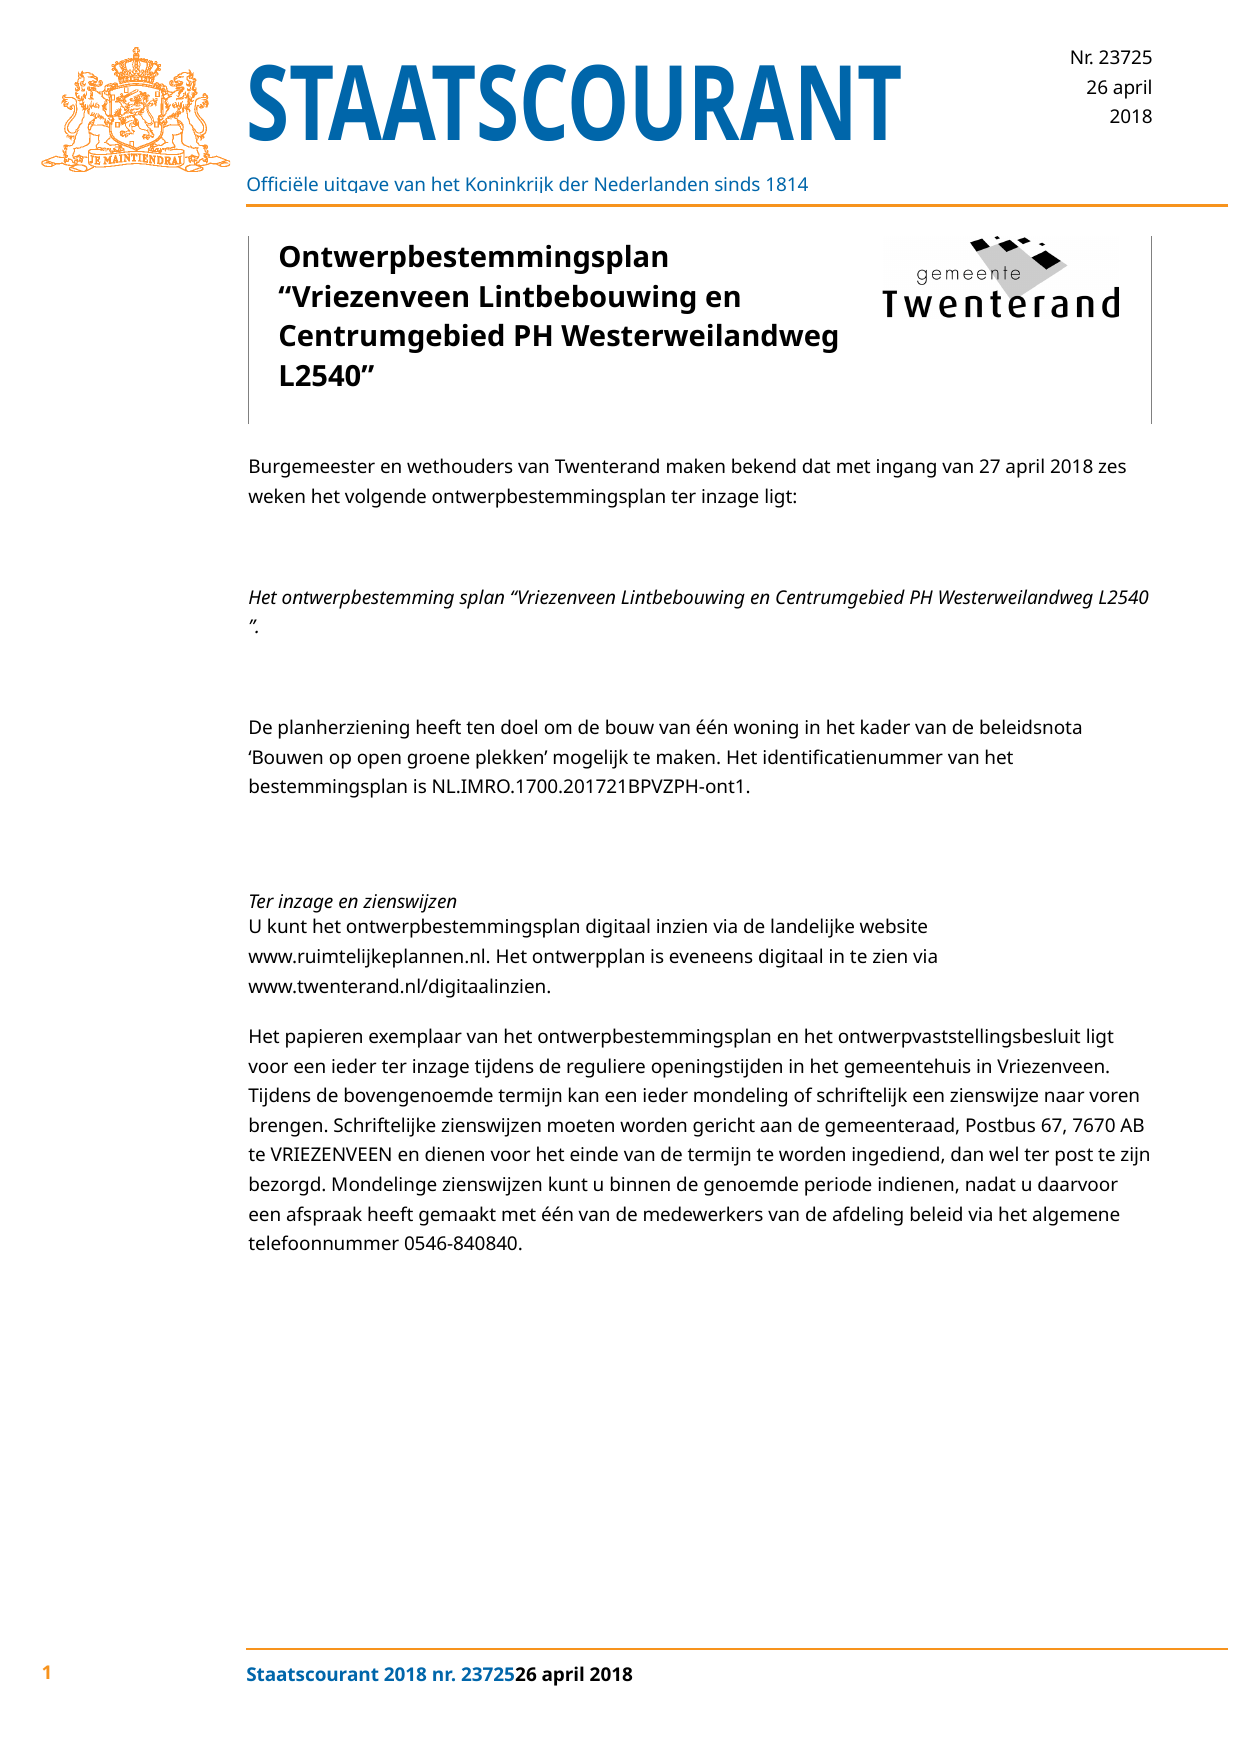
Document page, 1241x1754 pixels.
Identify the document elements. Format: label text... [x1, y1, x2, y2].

text U kunt het ontwerpbestemmingsplan digitaal inzien via de landelijke website www.ruimtelijkeplannen.nl. Het ontwerpplan is eveneens digitaal in te zien via www.twenterand.nl/digitaalinzien. [248, 914, 1152, 999]
text Het papieren exemplaar van het ontwerpbestemmingsplan en het ontwerpvaststellingsbesluit ligt voor een ieder ter inzage tijdens de reguliere openingstijden in het gemeentehuis in Vriezenveen. Tijdens de bovengenoemde termijn kan een ieder mondeling of schriftelijk een zienswijze naar voren brengen. Schriftelijke zienswijzen moeten worden gericht aan de gemeenteraad, Postbus 67, 7670 AB te VRIEZENVEEN en dienen voor het einde van de termijn te worden ingediend, dan wel ter post te zijn bezorgd. Mondelinge zienswijzen kunt u binnen de genoemde periode indienen, nadat u daarvoor een afspraak heeft gemaakt met één van de medewerkers van de afdeling beleid via het algemene telefoonnummer 0546-840840. [248, 1023, 1152, 1256]
text Burgemeester en wethouders van Twenterand maken bekend dat met ingang van 27 april 2018 zes weken het volgende ontwerpbestemmingsplan ter inzage ligt: [248, 454, 1152, 509]
text Het ontwerpbestemming splan “Vriezenveen Lintbebouwing en Centrumgebied PH Westerweilandweg L2540 ”. [248, 584, 1152, 639]
picture [41, 47, 231, 172]
table_header Ontwerpbestemmingsplan “Vriezenveen Lintbebouwing en Centrumgebied PH Westerweilandweg L2540” [249, 236, 850, 424]
table_header [850, 236, 1151, 424]
text De planherziening heeft ten doel om de bouw van één woning in het kader van de beleidsnota ‘Bouwen op open groene plekken’ mogelijk te maken. Het identificatienummer van het bestemmingsplan is NL.IMRO.1700.201721BPVZPH-ont1. [248, 714, 1152, 799]
picture [882, 236, 1119, 319]
text Ter inzage en zienswijzen [248, 888, 1152, 914]
